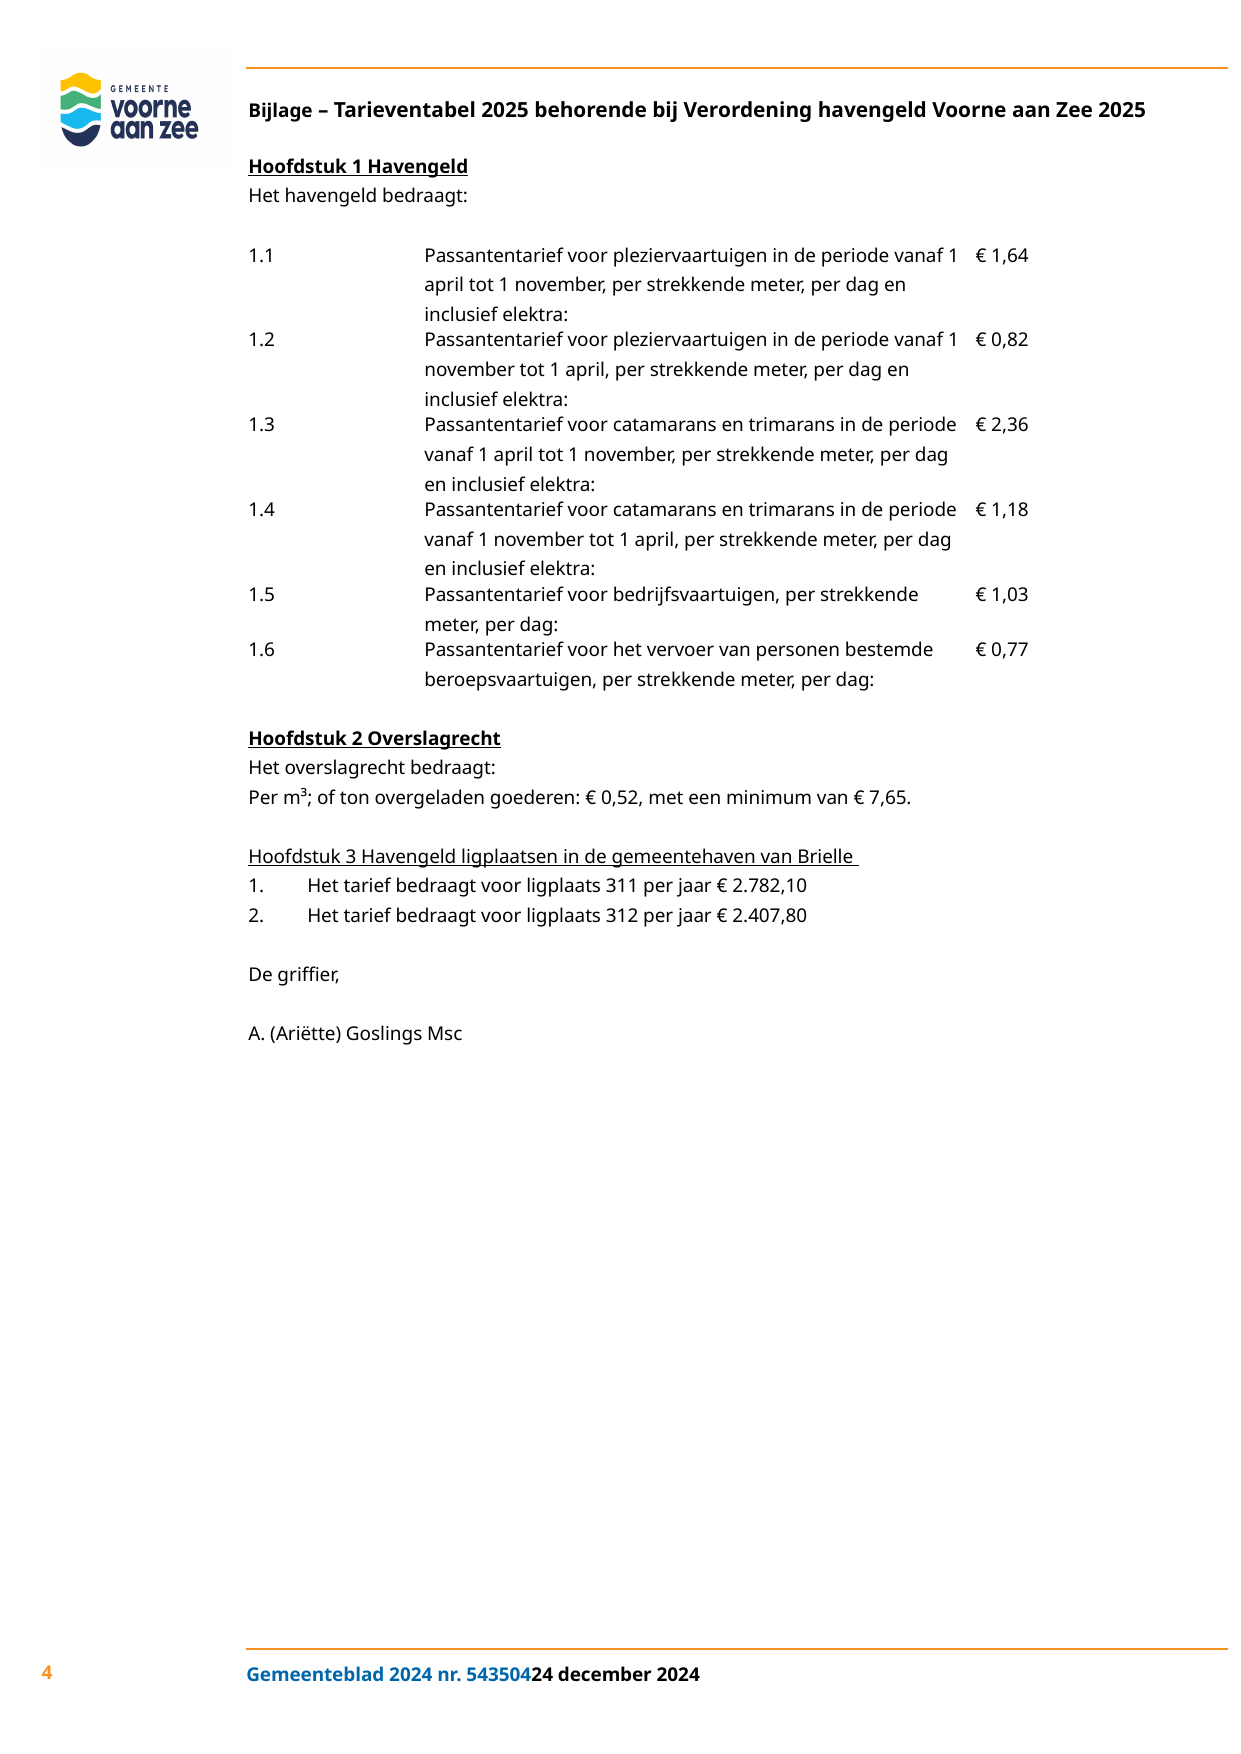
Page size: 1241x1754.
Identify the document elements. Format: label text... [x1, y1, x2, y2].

table_cell 1.3 [248, 412, 424, 496]
text Hoofdstuk 3 Havengeld ligplaatsen in de gemeentehaven van Brielle [248, 843, 1152, 869]
table_cell 1.2 [248, 327, 424, 412]
table_cell 1.4 [248, 496, 424, 581]
text Het havengeld bedraagt: [248, 182, 1152, 208]
table_cell € 1,03 [975, 581, 1152, 637]
table_header 1.1 [248, 242, 424, 327]
table_cell Passantentarief voor het vervoer van personen bestemde beroepsvaartuigen, per strekkende meter, per dag: [424, 637, 975, 692]
text Het overslagrecht bedraagt: [248, 754, 1152, 780]
table_cell € 2,36 [975, 412, 1152, 496]
text Hoofdstuk 1 Havengeld [248, 153, 1152, 179]
text Per m³; of ton overgeladen goederen: € 0,52, met een minimum van € 7,65. [248, 784, 1152, 810]
table_cell Passantentarief voor catamarans en trimarans in de periode vanaf 1 april tot 1 november, per strekkende meter, per dag en inclusief elektra: [424, 412, 975, 496]
picture [41, 47, 231, 172]
table_cell 1.5 [248, 581, 424, 637]
table_header Passantentarief voor pleziervaartuigen in de periode vanaf 1 april tot 1 november, per strekkende meter, per dag en inclusief elektra: [424, 242, 975, 327]
table_cell € 1,18 [975, 496, 1152, 581]
text A. (Ariëtte) Goslings Msc [248, 1021, 1152, 1046]
table_cell Passantentarief voor bedrijfsvaartuigen, per strekkende meter, per dag: [424, 581, 975, 637]
table_cell € 0,82 [975, 327, 1152, 412]
text De griffier, [248, 961, 1152, 987]
text Bijlage – Tarieventabel 2025 behorende bij Verordening havengeld Voorne aan Zee 2025 [248, 95, 1152, 123]
table_header € 1,64 [975, 242, 1152, 327]
table_cell Passantentarief voor pleziervaartuigen in de periode vanaf 1 november tot 1 april, per strekkende meter, per dag en inclusief elektra: [424, 327, 975, 412]
list Het tarief bedraagt voor ligplaats 311 per jaar € 2.782,10 [248, 873, 1152, 898]
table_cell 1.6 [248, 637, 424, 692]
table_cell Passantentarief voor catamarans en trimarans in de periode vanaf 1 november tot 1 april, per strekkende meter, per dag en inclusief elektra: [424, 496, 975, 581]
table_cell € 0,77 [975, 637, 1152, 692]
list Het tarief bedraagt voor ligplaats 312 per jaar € 2.407,80 [248, 902, 1152, 928]
text Hoofdstuk 2 Overslagrecht [248, 725, 1152, 751]
